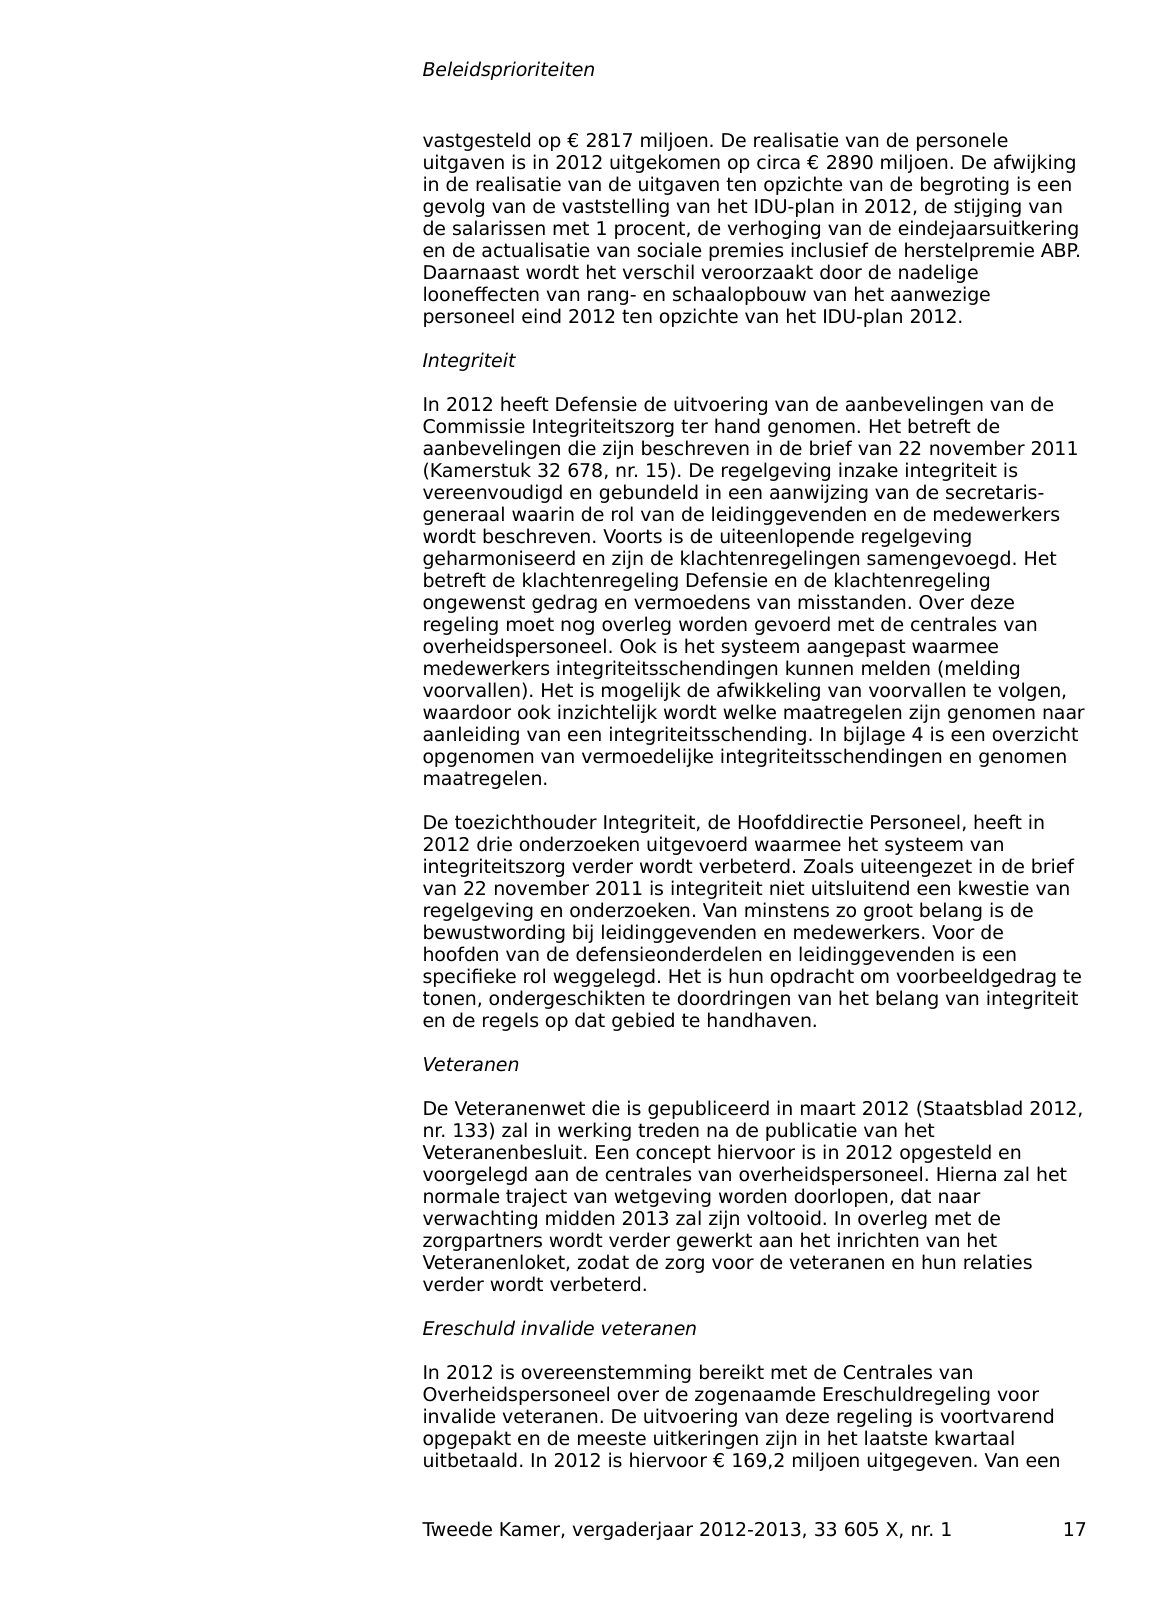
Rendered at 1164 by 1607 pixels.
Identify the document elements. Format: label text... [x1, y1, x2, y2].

text De toezichthouder Integriteit, de Hoofddirectie Personeel, heeft in 2012 drie onderzoeken uitgevoerd waarmee het systeem van integriteitszorg verder wordt verbeterd. Zoals uiteengezet in de brief van 22 november 2011 is integriteit niet uitsluitend een kwestie van regelgeving en onderzoeken. Van minstens zo groot belang is de bewustwording bij leidinggevenden en medewerkers. Voor de hoofden van de defensieonderdelen en leidinggevenden is een specifieke rol weggelegd. Het is hun opdracht om voorbeeldgedrag te tonen, ondergeschikten te doordringen van het belang van integriteit en de regels op dat gebied te handhaven. [422, 812, 1087, 1032]
subtitle Veteranen [422, 1054, 1087, 1076]
text In 2012 is overeenstemming bereikt met de Centrales van Overheidspersoneel over de zogenaamde Ereschuldregeling voor invalide veteranen. De uitvoering van deze regeling is voortvarend opgepakt en de meeste uitkeringen zijn in het laatste kwartaal uitbetaald. In 2012 is hiervoor € 169,2 miljoen uitgegeven. Van een [422, 1362, 1087, 1472]
text In 2012 heeft Defensie de uitvoering van de aanbevelingen van de Commissie Integriteitszorg ter hand genomen. Het betreft de aanbevelingen die zijn beschreven in de brief van 22 november 2011 (Kamerstuk 32 678, nr. 15). De regelgeving inzake integriteit is vereenvoudigd en gebundeld in een aanwijzing van de secretaris-generaal waarin de rol van de leidinggevenden en de medewerkers wordt beschreven. Voorts is de uiteenlopende regelgeving geharmoniseerd en zijn de klachtenregelingen samengevoegd. Het betreft de klachtenregeling Defensie en de klachtenregeling ongewenst gedrag en vermoedens van misstanden. Over deze regeling moet nog overleg worden gevoerd met de centrales van overheidspersoneel. Ook is het systeem aangepast waarmee medewerkers integriteitsschendingen kunnen melden (melding voorvallen). Het is mogelijk de afwikkeling van voorvallen te volgen, waardoor ook inzichtelijk wordt welke maatregelen zijn genomen naar aanleiding van een integriteitsschending. In bijlage 4 is een overzicht opgenomen van vermoedelijke integriteitsschendingen en genomen maatregelen. [422, 394, 1087, 790]
subtitle Integriteit [422, 350, 1087, 372]
subtitle Ereschuld invalide veteranen [422, 1318, 1087, 1340]
text vastgesteld op € 2817 miljoen. De realisatie van de personele uitgaven is in 2012 uitgekomen op circa € 2890 miljoen. De afwijking in de realisatie van de uitgaven ten opzichte van de begroting is een gevolg van de vaststelling van het IDU-plan in 2012, de stijging van de salarissen met 1 procent, de verhoging van de eindejaarsuitkering en de actualisatie van sociale premies inclusief de herstelpremie ABP. Daarnaast wordt het verschil veroorzaakt door de nadelige looneffecten van rang- en schaalopbouw van het aanwezige personeel eind 2012 ten opzichte van het IDU-plan 2012. [422, 130, 1087, 328]
text De Veteranenwet die is gepubliceerd in maart 2012 (Staatsblad 2012, nr. 133) zal in werking treden na de publicatie van het Veteranenbesluit. Een concept hiervoor is in 2012 opgesteld en voorgelegd aan de centrales van overheidspersoneel. Hierna zal het normale traject van wetgeving worden doorlopen, dat naar verwachting midden 2013 zal zijn voltooid. In overleg met de zorgpartners wordt verder gewerkt aan het inrichten van het Veteranenloket, zodat de zorg voor de veteranen en hun relaties verder wordt verbeterd. [422, 1098, 1087, 1296]
